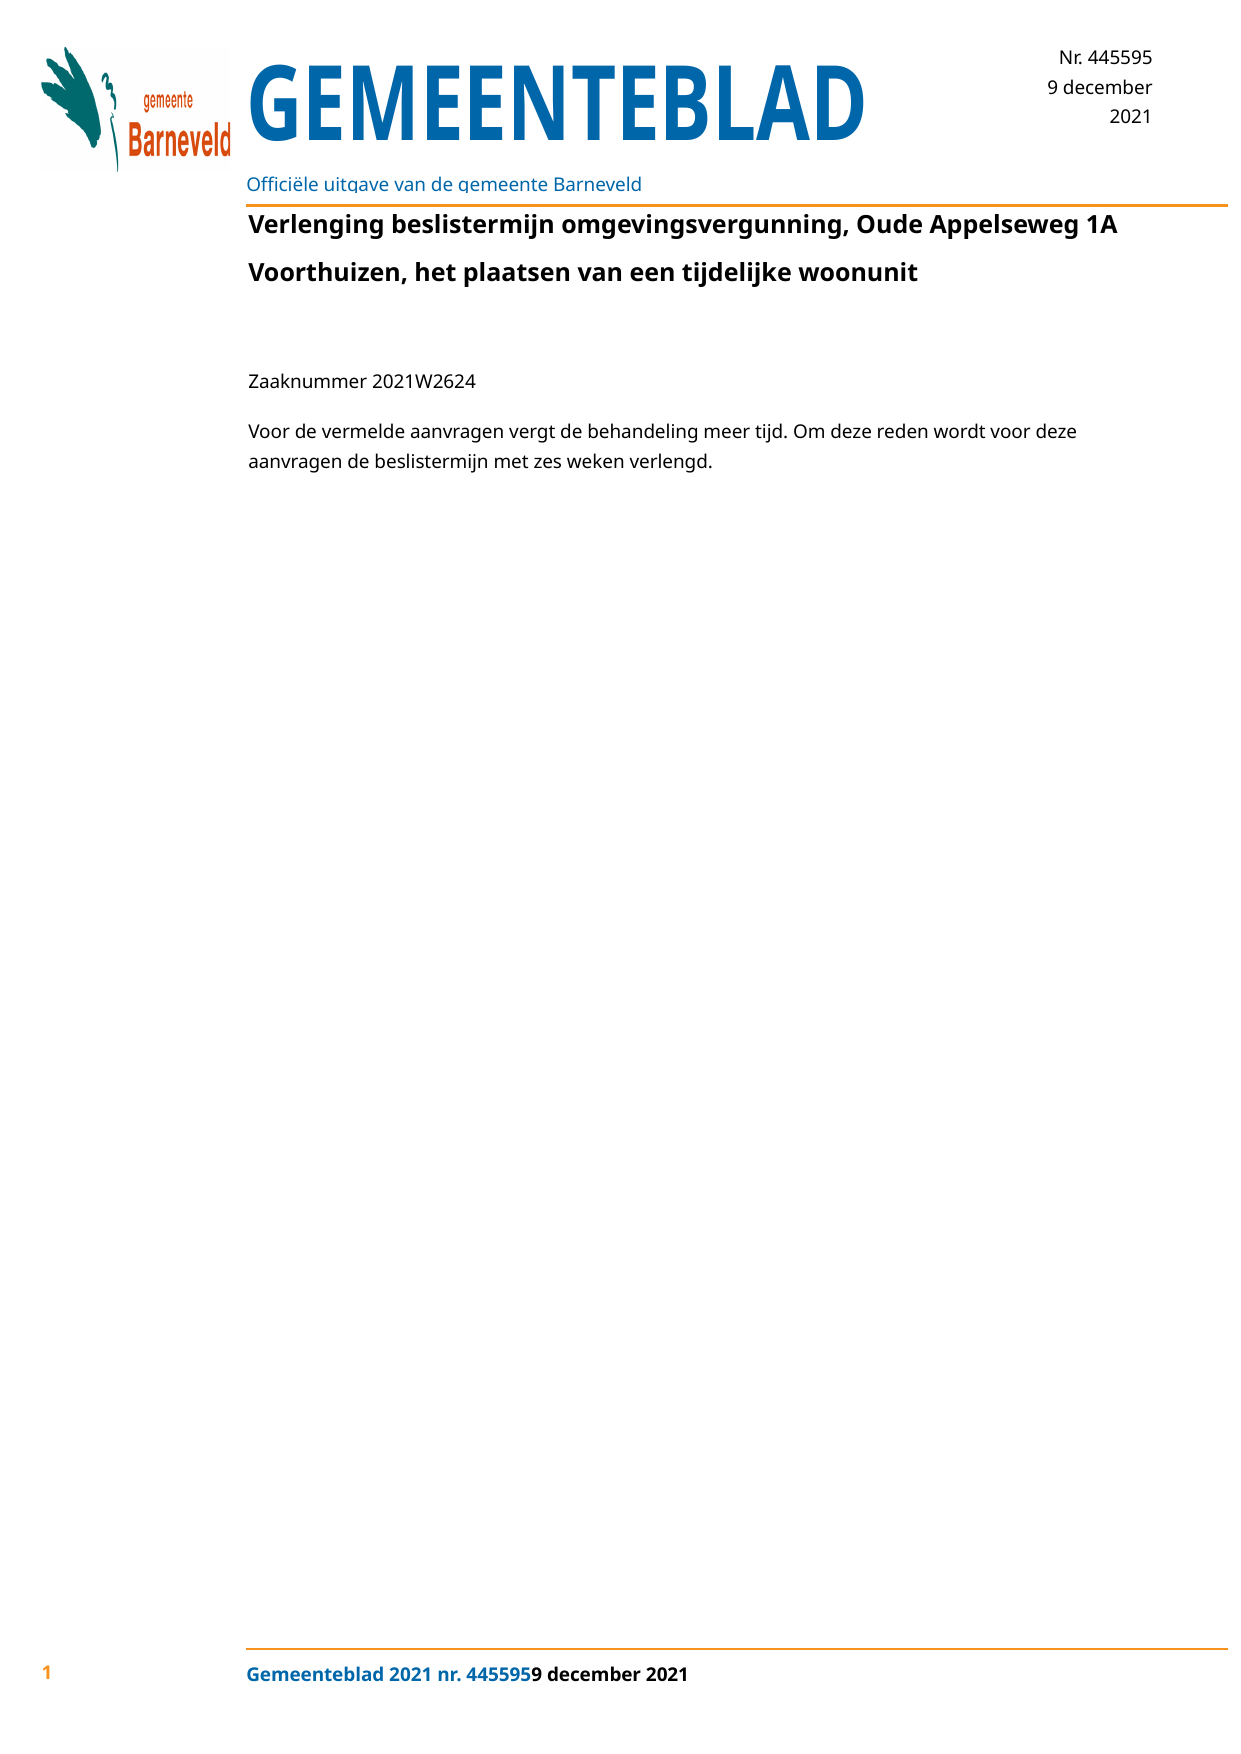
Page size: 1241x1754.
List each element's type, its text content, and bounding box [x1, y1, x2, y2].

picture [41, 47, 231, 172]
text Verlenging beslistermijn omgevingsvergunning, Oude Appelseweg 1A Voorthuizen, het plaatsen van een tijdelijke woonunit [248, 207, 1152, 288]
text Zaaknummer 2021W2624 [248, 368, 1152, 394]
text Voor de vermelde aanvragen vergt de behandeling meer tijd. Om deze reden wordt voor deze aanvragen de beslistermijn met zes weken verlengd. [248, 419, 1152, 474]
